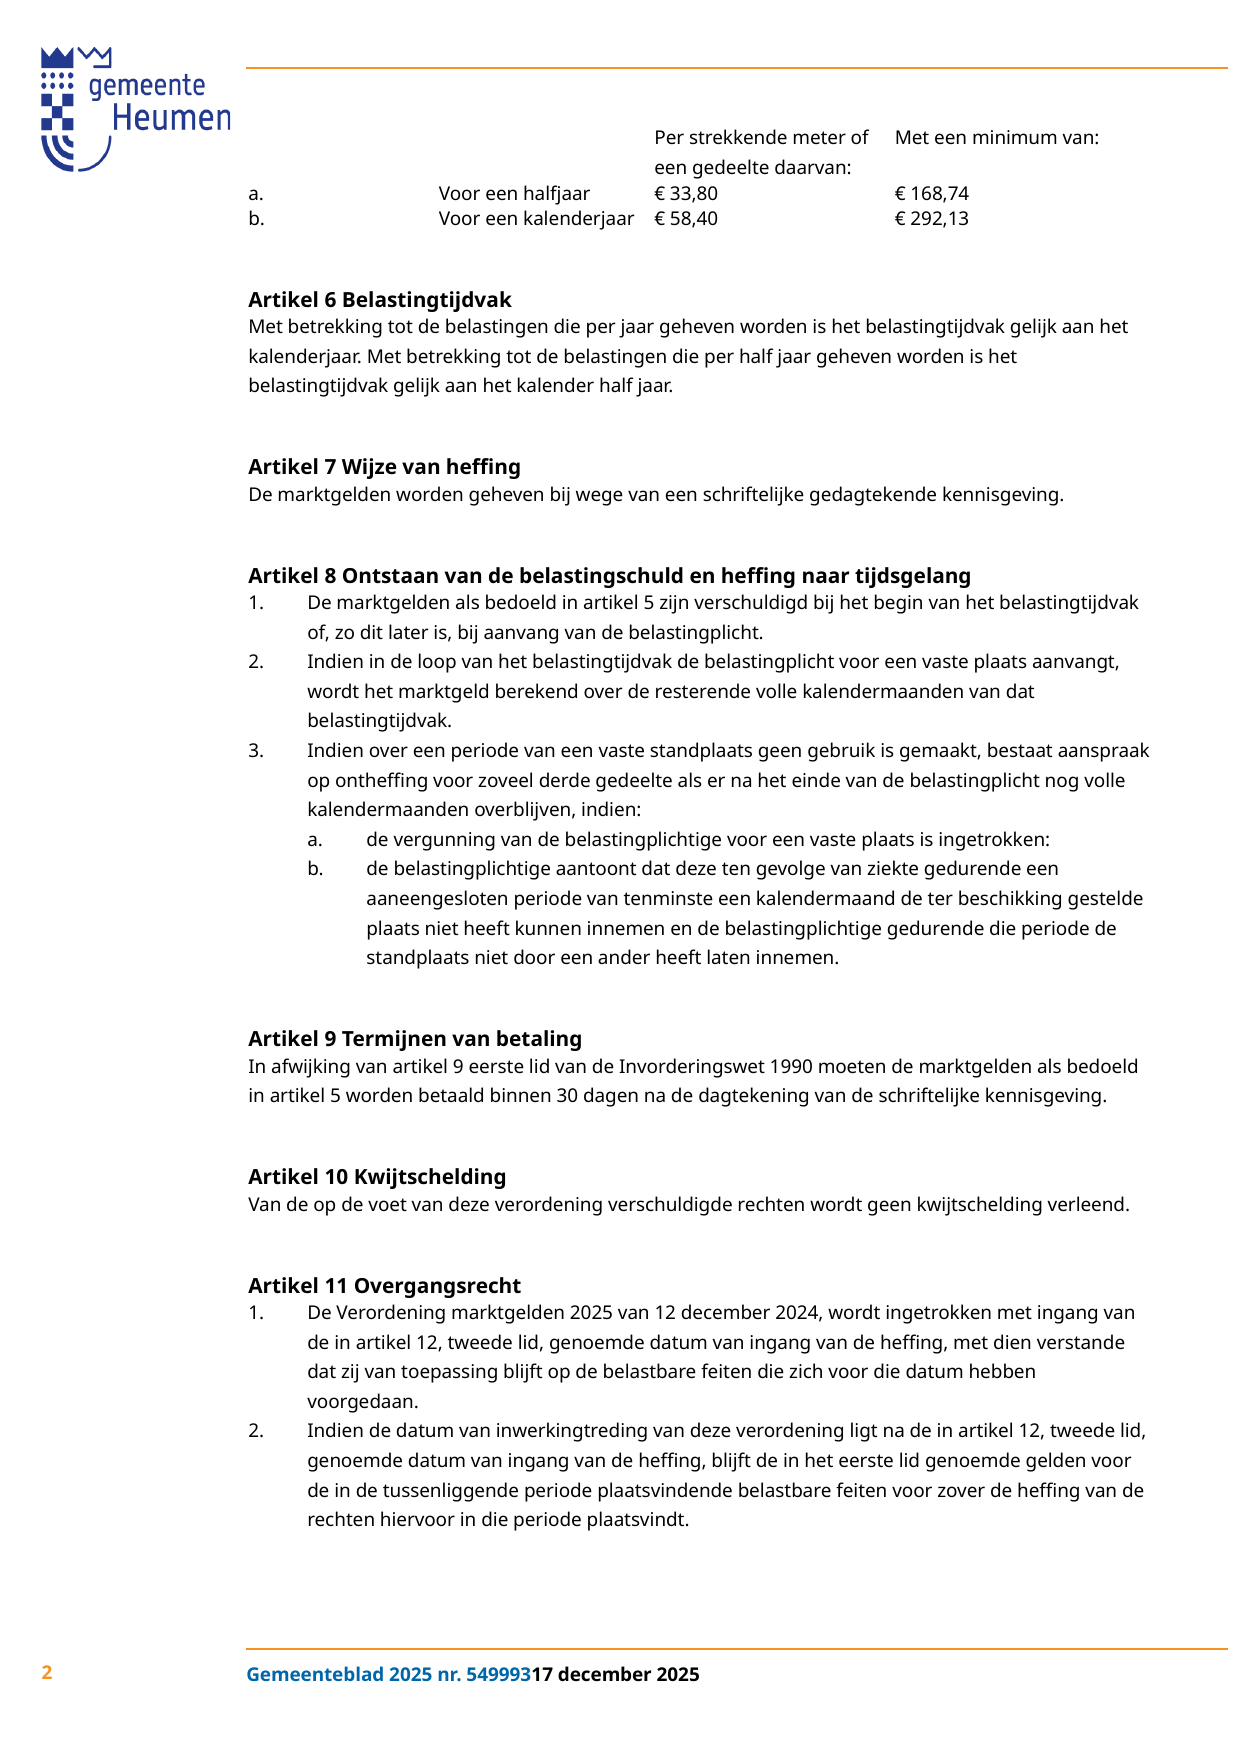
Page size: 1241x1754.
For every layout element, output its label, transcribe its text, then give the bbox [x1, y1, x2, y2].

table_cell b. [248, 206, 439, 231]
table_cell € 168,74 [895, 180, 1152, 206]
picture [41, 47, 231, 172]
table_header [248, 125, 439, 180]
text Van de op de voet van deze verordening verschuldigde rechten wordt geen kwijtschelding verleend. [248, 1191, 1152, 1217]
text Artikel 9 Termijnen van betaling [248, 1024, 1152, 1053]
table_cell € 33,80 [654, 180, 894, 206]
table_cell € 58,40 [654, 206, 894, 231]
table_header [439, 125, 654, 180]
text Artikel 10 Kwijtschelding [248, 1162, 1152, 1191]
text Artikel 11 Overgangsrecht [248, 1271, 1152, 1299]
list de vergunning van de belastingplichtige voor een vaste plaats is ingetrokken: [307, 826, 1152, 852]
text Met betrekking tot de belastingen die per jaar geheven worden is het belastingtijdvak gelijk aan het kalenderjaar. Met betrekking tot de belastingen die per half jaar geheven worden is het belastingtijdvak gelijk aan het kalender half jaar. [248, 313, 1152, 398]
list De Verordening marktgelden 2025 van 12 december 2024, wordt ingetrokken met ingang van de in artikel 12, tweede lid, genoemde datum van ingang van de heffing, met dien verstande dat zij van toepassing blijft op de belastbare feiten die zich voor die datum hebben voorgedaan. [248, 1299, 1152, 1414]
table_cell Voor een halfjaar [439, 180, 654, 206]
text In afwijking van artikel 9 eerste lid van de Invorderingswet 1990 moeten de marktgelden als bedoeld in artikel 5 worden betaald binnen 30 dagen na de dagtekening van de schriftelijke kennisgeving. [248, 1053, 1152, 1108]
list Indien de datum van inwerkingtreding van deze verordening ligt na de in artikel 12, tweede lid, genoemde datum van ingang van de heffing, blijft de in het eerste lid genoemde gelden voor de in de tussenliggende periode plaatsvindende belastbare feiten voor zover de heffing van de rechten hiervoor in die periode plaatsvindt. [248, 1418, 1152, 1532]
text Artikel 7 Wijze van heffing [248, 452, 1152, 481]
text Artikel 6 Belastingtijdvak [248, 285, 1152, 313]
list de belastingplichtige aantoont dat deze ten gevolge van ziekte gedurende een aaneengesloten periode van tenminste een kalendermaand de ter beschikking gestelde plaats niet heeft kunnen innemen en de belastingplichtige gedurende die periode de standplaats niet door een ander heeft laten innemen. [307, 856, 1152, 970]
list Indien in de loop van het belastingtijdvak de belastingplicht voor een vaste plaats aanvangt, wordt het marktgeld berekend over de resterende volle kalendermaanden van dat belastingtijdvak. [248, 648, 1152, 733]
table_header Per strekkende meter of een gedeelte daarvan: [654, 125, 894, 180]
table_cell € 292,13 [895, 206, 1152, 231]
table_header Met een minimum van: [895, 125, 1152, 180]
text Artikel 8 Ontstaan van de belastingschuld en heffing naar tijdsgelang [248, 561, 1152, 589]
text De marktgelden worden geheven bij wege van een schriftelijke gedagtekende kennisgeving. [248, 481, 1152, 507]
list De marktgelden als bedoeld in artikel 5 zijn verschuldigd bij het begin van het belastingtijdvak of, zo dit later is, bij aanvang van de belastingplicht. [248, 589, 1152, 645]
list Indien over een periode van een vaste standplaats geen gebruik is gemaakt, bestaat aanspraak op ontheffing voor zoveel derde gedeelte als er na het einde van de belastingplicht nog volle kalendermaanden overblijven, indien: [248, 737, 1152, 822]
table_cell Voor een kalenderjaar [439, 206, 654, 231]
table_cell a. [248, 180, 439, 206]
